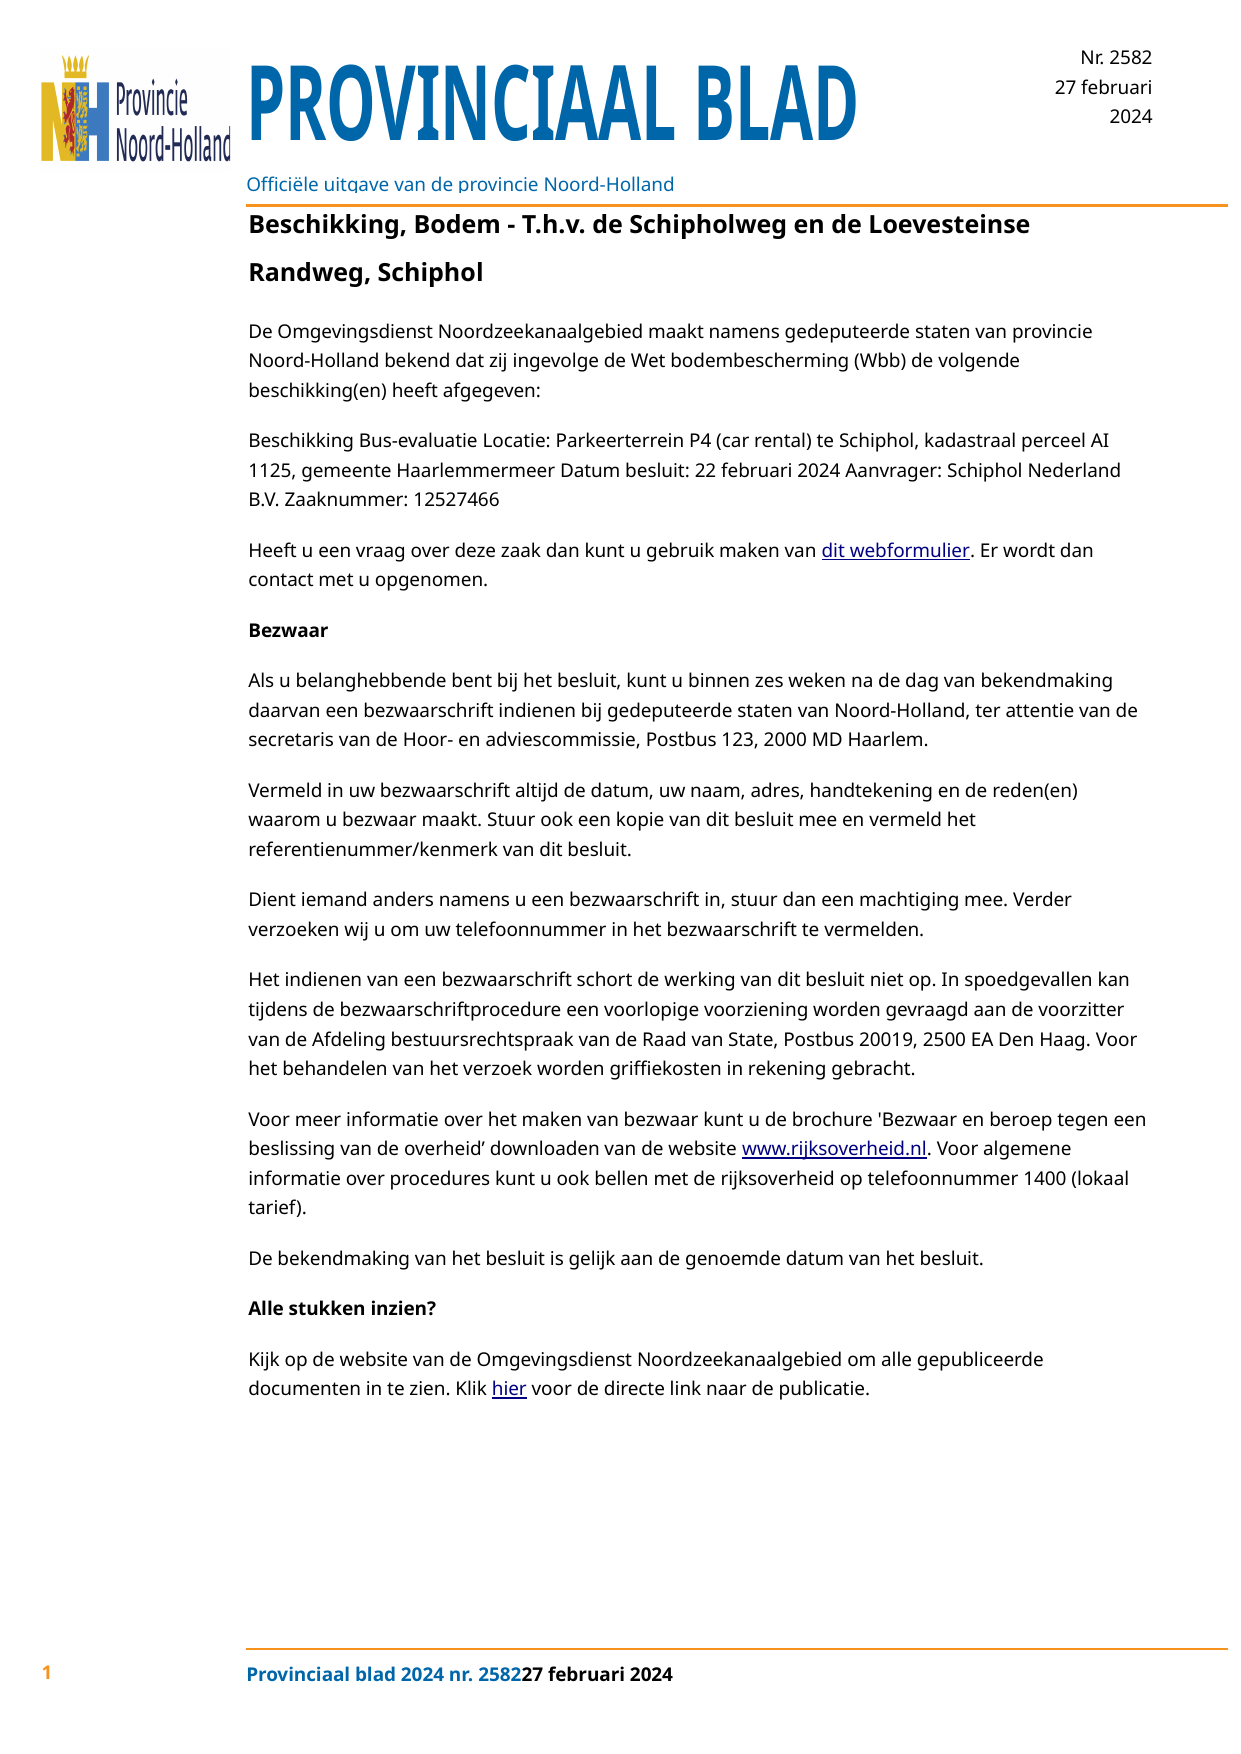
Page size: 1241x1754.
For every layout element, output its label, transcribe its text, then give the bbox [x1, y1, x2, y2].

text Bezwaar [248, 617, 1152, 643]
text Alle stukken inzien? [248, 1295, 1152, 1321]
text Heeft u een vraag over deze zaak dan kunt u gebruik maken van dit webformulier. Er wordt dan contact met u opgenomen. [248, 537, 1152, 592]
text Dient iemand anders namens u een bezwaarschrift in, stuur dan een machtiging mee. Verder verzoeken wij u om uw telefoonnummer in het bezwaarschrift te vermelden. [248, 887, 1152, 942]
text Beschikking Bus-evaluatie Locatie: Parkeerterrein P4 (car rental) te Schiphol, kadastraal perceel AI 1125, gemeente Haarlemmermeer Datum besluit: 22 februari 2024 Aanvrager: Schiphol Nederland B.V. Zaaknummer: 12527466 [248, 427, 1152, 512]
text Het indienen van een bezwaarschrift schort de werking van dit besluit niet op. In spoedgevallen kan tijdens de bezwaarschriftprocedure een voorlopige voorziening worden gevraagd aan de voorzitter van de Afdeling bestuursrechtspraak van de Raad van State, Postbus 20019, 2500 EA Den Haag. Voor het behandelen van het verzoek worden griffiekosten in rekening gebracht. [248, 967, 1152, 1081]
text Beschikking, Bodem - T.h.v. de Schipholweg en de Loevesteinse Randweg, Schiphol [248, 207, 1152, 288]
picture [41, 47, 231, 172]
text Als u belanghebbende bent bij het besluit, kunt u binnen zes weken na de dag van bekendmaking daarvan een bezwaarschrift indienen bij gedeputeerde staten van Noord-Holland, ter attentie van de secretaris van de Hoor- en adviescommissie, Postbus 123, 2000 MD Haarlem. [248, 667, 1152, 752]
text De Omgevingsdienst Noordzeekanaalgebied maakt namens gedeputeerde staten van provincie Noord-Holland bekend dat zij ingevolge de Wet bodembescherming (Wbb) de volgende beschikking(en) heeft afgegeven: [248, 318, 1152, 403]
text Kijk op de website van de Omgevingsdienst Noordzeekanaalgebied om alle gepubliceerde documenten in te zien. Klik hier voor de directe link naar de publicatie. [248, 1346, 1152, 1401]
text Vermeld in uw bezwaarschrift altijd de datum, uw naam, adres, handtekening en de reden(en) waarom u bezwaar maakt. Stuur ook een kopie van dit besluit mee en vermeld het referentienummer/kenmerk van dit besluit. [248, 777, 1152, 862]
text Voor meer informatie over het maken van bezwaar kunt u de brochure 'Bezwaar en beroep tegen een beslissing van de overheid’ downloaden van de website www.rijksoverheid.nl. Voor algemene informatie over procedures kunt u ook bellen met de rijksoverheid op telefoonnummer 1400 (lokaal tarief). [248, 1106, 1152, 1220]
text De bekendmaking van het besluit is gelijk aan de genoemde datum van het besluit. [248, 1245, 1152, 1271]
